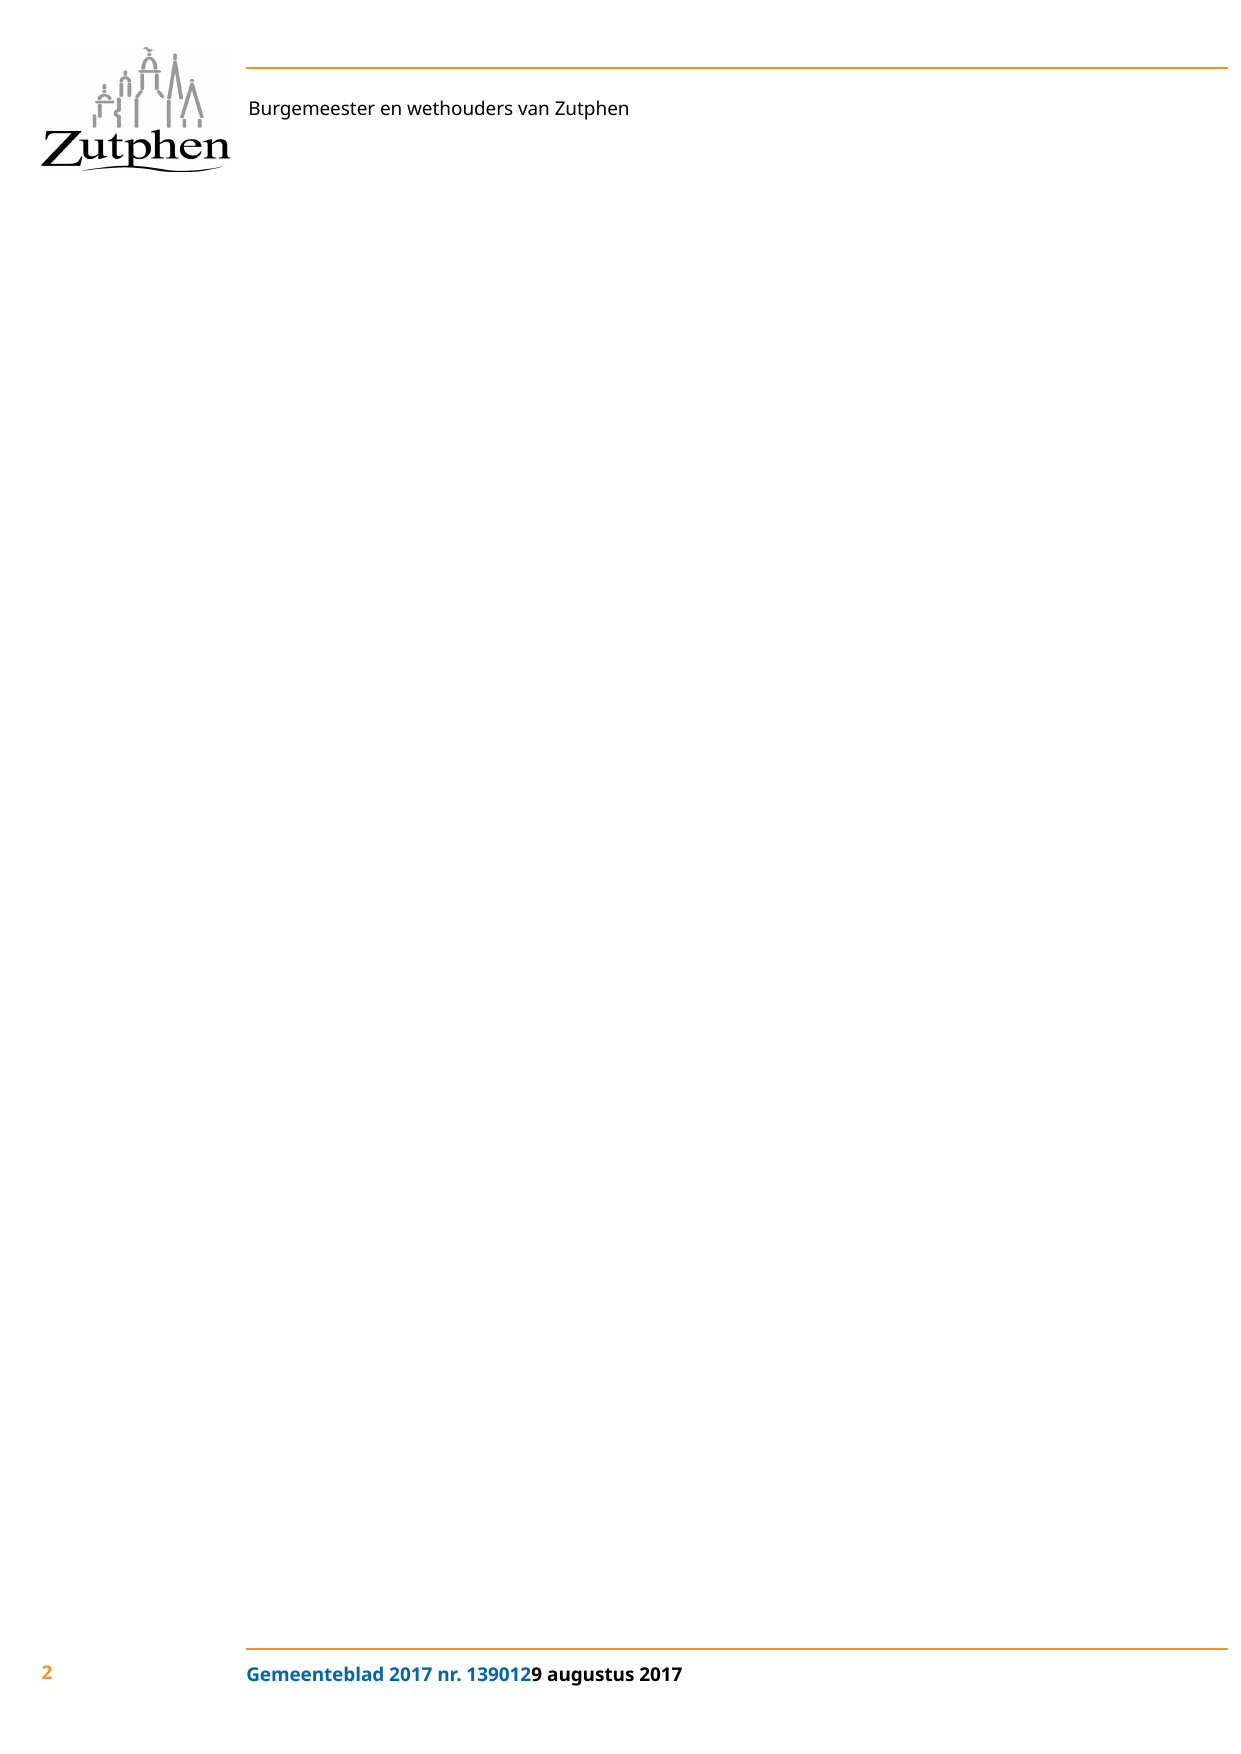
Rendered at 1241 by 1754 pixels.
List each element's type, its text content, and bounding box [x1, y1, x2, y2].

picture [41, 47, 231, 172]
text Burgemeester en wethouders van Zutphen [248, 95, 1152, 121]
